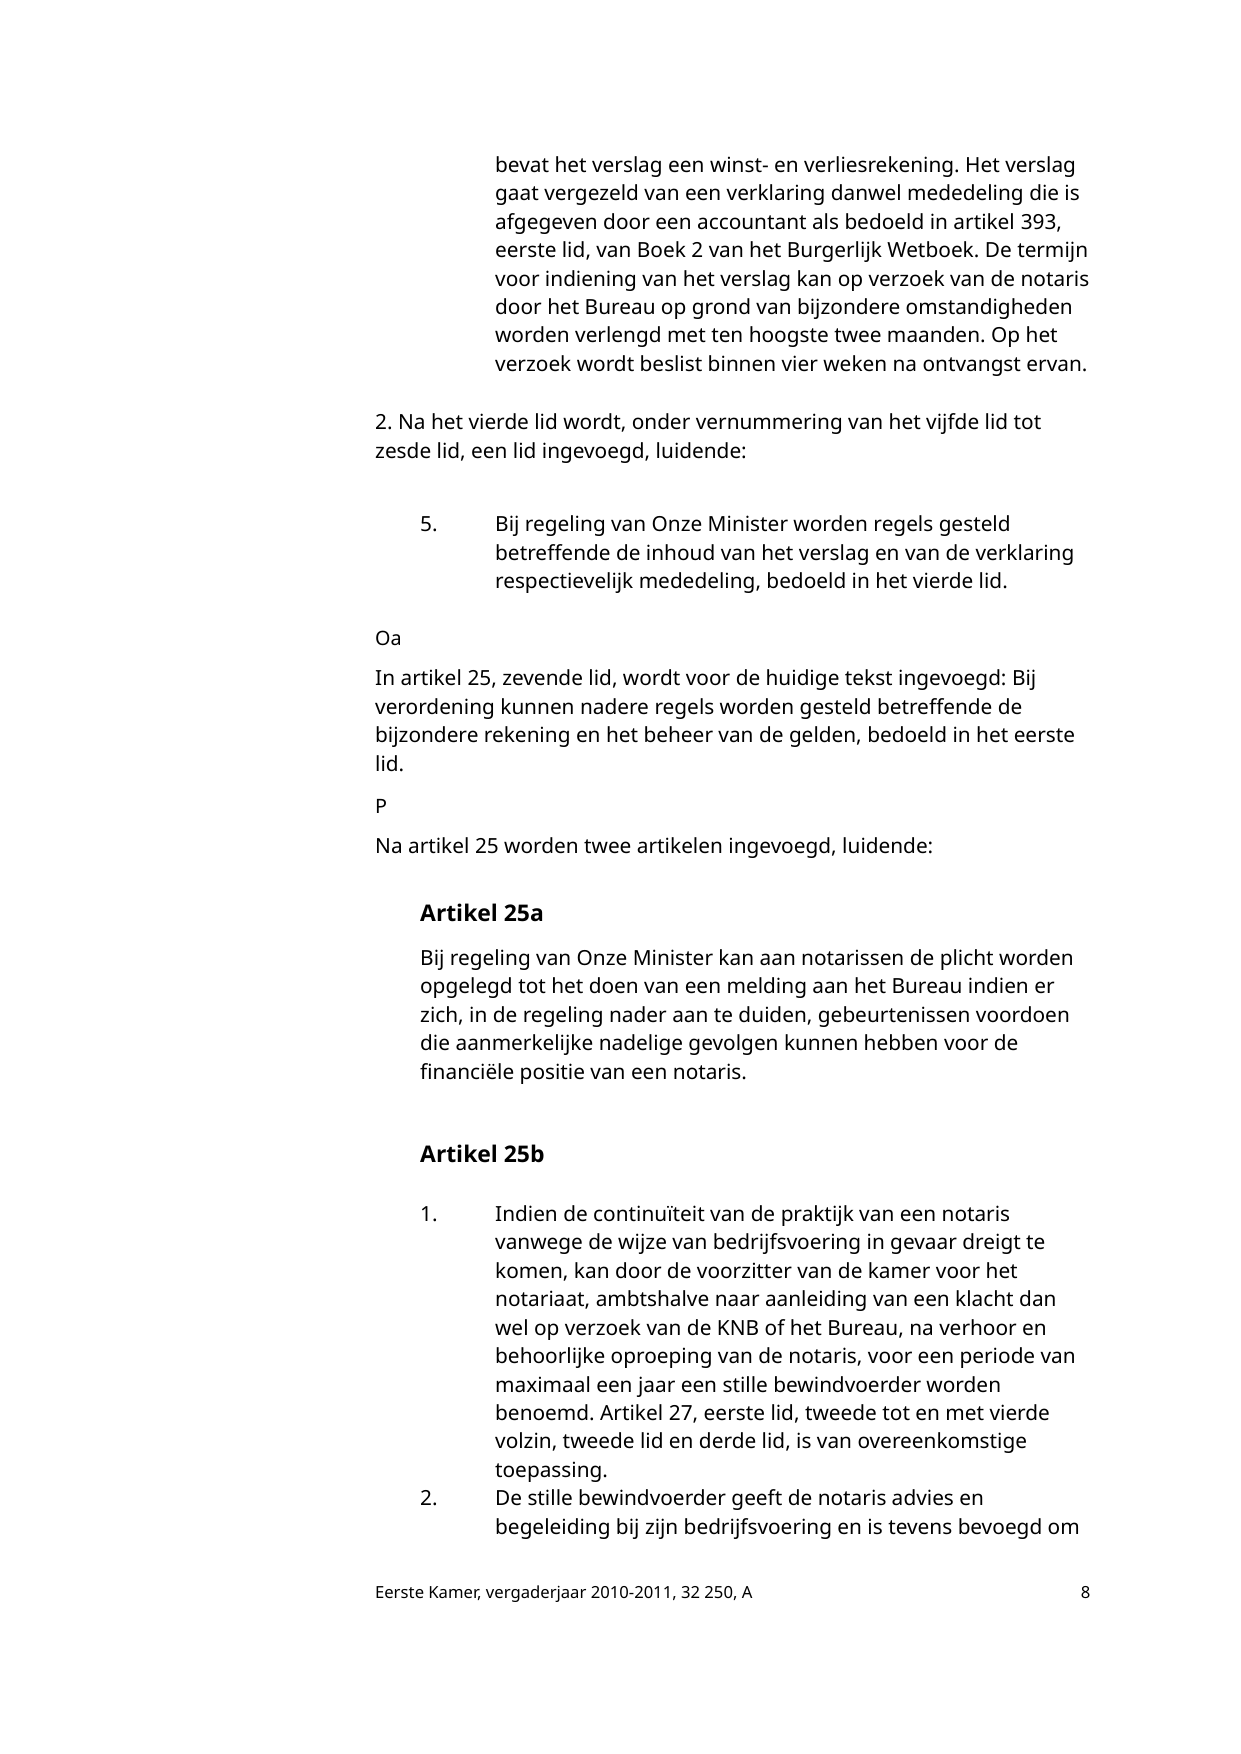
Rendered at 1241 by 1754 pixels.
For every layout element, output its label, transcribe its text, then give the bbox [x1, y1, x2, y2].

text 2. Na het vierde lid wordt, onder vernummering van het vijfde lid tot zesde lid, een lid ingevoegd, luidende: [375, 407, 1090, 464]
text Bij regeling van Onze Minister kan aan notarissen de plicht worden opgelegd tot het doen van een melding aan het Bureau indien er zich, in de regeling nader aan te duiden, gebeurtenissen voordoen die aanmerkelijke nadelige gevolgen kunnen hebben voor de financiële positie van een notaris. [420, 943, 1090, 1085]
text Oa [375, 625, 1090, 652]
list Bij regeling van Onze Minister worden regels gesteld betreffende de inhoud van het verslag en van de verklaring respectievelijk mededeling, bedoeld in het vierde lid. [420, 509, 1090, 595]
text Na artikel 25 worden twee artikelen ingevoegd, luidende: [375, 831, 1090, 859]
list De stille bewindvoerder geeft de notaris advies en begeleiding bij zijn bedrijfsvoering en is tevens bevoegd om [420, 1483, 1090, 1540]
subtitle Artikel 25b [420, 1138, 1090, 1169]
text P [375, 792, 1090, 819]
list Indien de continuïteit van de praktijk van een notaris vanwege de wijze van bedrijfsvoering in gevaar dreigt te komen, kan door de voorzitter van de kamer voor het notariaat, ambtshalve naar aanleiding van een klacht dan wel op verzoek van de KNB of het Bureau, na verhoor en behoorlijke oproeping van de notaris, voor een periode van maximaal een jaar een stille bewindvoerder worden benoemd. Artikel 27, eerste lid, tweede tot en met vierde volzin, tweede lid en derde lid, is van overeenkomstige toepassing. [420, 1199, 1090, 1483]
text In artikel 25, zevende lid, wordt voor de huidige tekst ingevoegd: Bij verordening kunnen nadere regels worden gesteld betreffende de bijzondere rekening en het beheer van de gelden, bedoeld in het eerste lid. [375, 663, 1090, 777]
list bevat het verslag een winst- en verliesrekening. Het verslag gaat vergezeld van een verklaring danwel mededeling die is afgegeven door een accountant als bedoeld in artikel 393, eerste lid, van Boek 2 van het Burgerlijk Wetboek. De termijn voor indiening van het verslag kan op verzoek van de notaris door het Bureau op grond van bijzondere omstandigheden worden verlengd met ten hoogste twee maanden. Op het verzoek wordt beslist binnen vier weken na ontvangst ervan. [420, 150, 1090, 377]
subtitle Artikel 25a [420, 897, 1090, 928]
